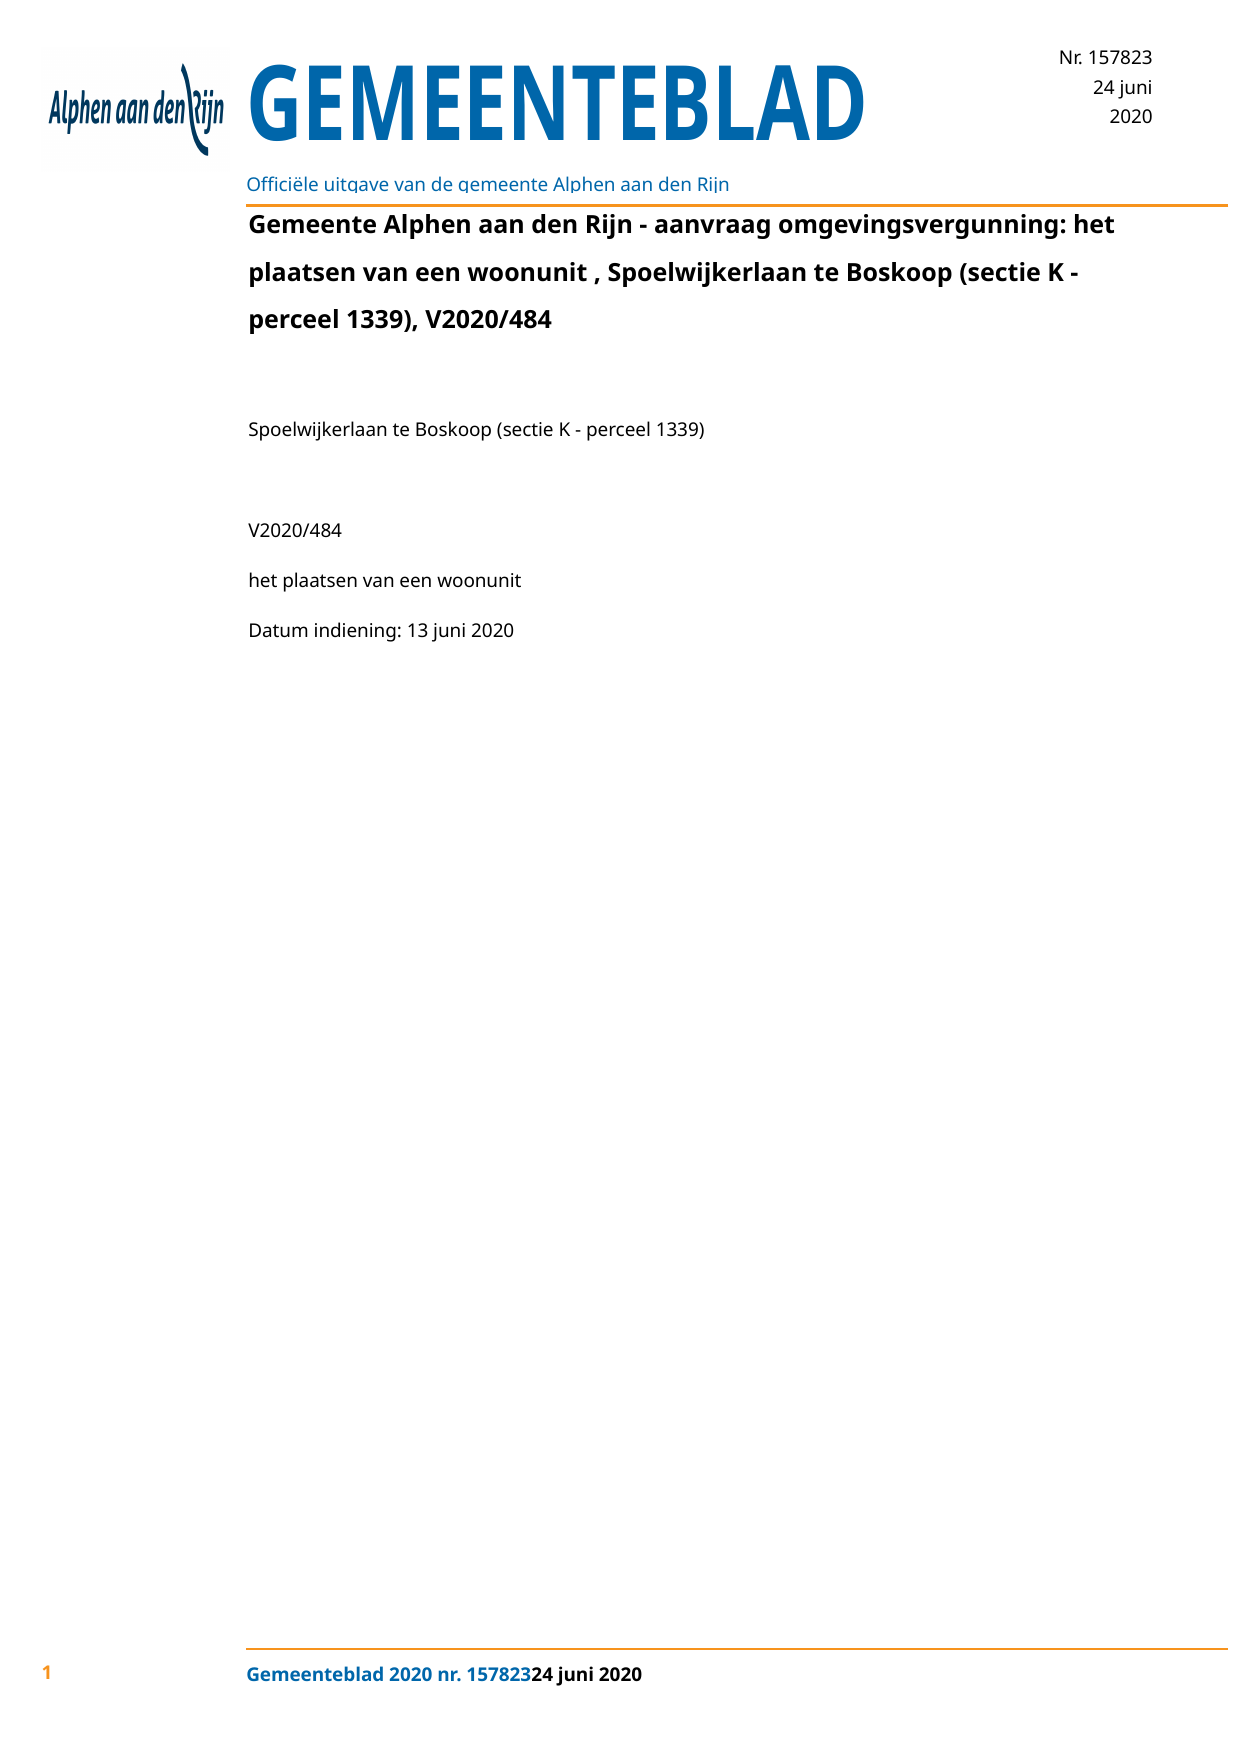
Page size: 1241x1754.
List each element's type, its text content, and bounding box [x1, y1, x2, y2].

text Spoelwijkerlaan te Boskoop (sectie K - perceel 1339) [248, 416, 1152, 442]
text Gemeente Alphen aan den Rijn - aanvraag omgevingsvergunning: het plaatsen van een woonunit , Spoelwijkerlaan te Boskoop (sectie K - perceel 1339), V2020/484 [248, 207, 1152, 336]
text het plaatsen van een woonunit [248, 567, 1152, 593]
text V2020/484 [248, 517, 1152, 542]
picture [41, 47, 231, 172]
text Datum indiening: 13 juni 2020 [248, 618, 1152, 643]
